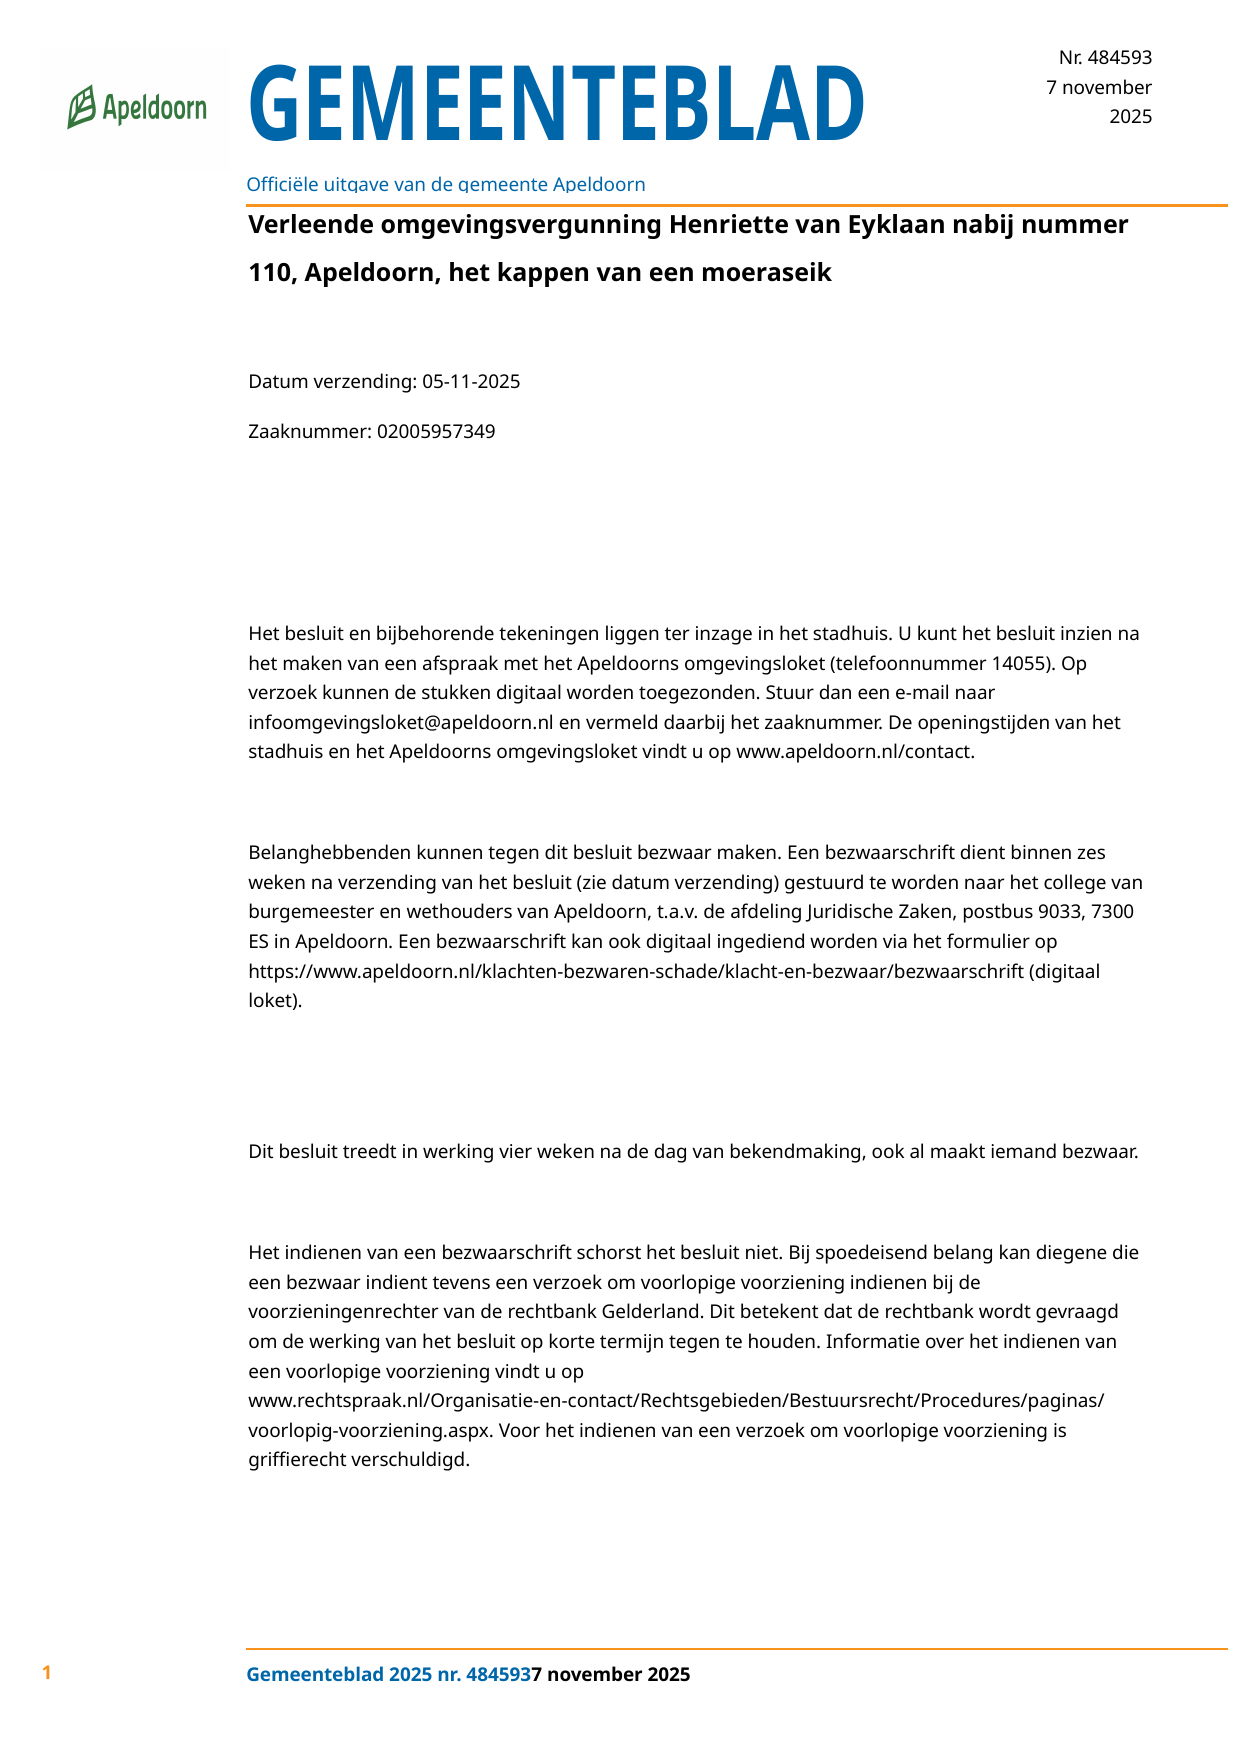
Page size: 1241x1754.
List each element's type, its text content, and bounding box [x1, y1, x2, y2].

text Verleende omgevingsvergunning Henriette van Eyklaan nabij nummer 110, Apeldoorn, het kappen van een moeraseik [248, 207, 1152, 288]
text Dit besluit treedt in werking vier weken na de dag van bekendmaking, ook al maakt iemand bezwaar. [248, 1139, 1152, 1164]
text Het besluit en bijbehorende tekeningen liggen ter inzage in het stadhuis. U kunt het besluit inzien na het maken van een afspraak met het Apeldoorns omgevingsloket (telefoonnummer 14055). Op verzoek kunnen de stukken digitaal worden toegezonden. Stuur dan een e-mail naar infoomgevingsloket@apeldoorn.nl en vermeld daarbij het zaaknummer. De openingstijden van het stadhuis en het Apeldoorns omgevingsloket vindt u op www.apeldoorn.nl/contact. [248, 620, 1152, 764]
text Datum verzending: 05-11-2025 [248, 368, 1152, 394]
text Zaaknummer: 02005957349 [248, 419, 1152, 444]
text Belanghebbenden kunnen tegen dit besluit bezwaar maken. Een bezwaarschrift dient binnen zes weken na verzending van het besluit (zie datum verzending) gestuurd te worden naar het college van burgemeester en wethouders van Apeldoorn, t.a.v. de afdeling Juridische Zaken, postbus 9033, 7300 ES in Apeldoorn. Een bezwaarschrift kan ook digitaal ingediend worden via het formulier op https://www.apeldoorn.nl/klachten-bezwaren-schade/klacht-en-bezwaar/bezwaarschrift (digitaal loket). [248, 839, 1152, 1013]
picture [41, 47, 231, 172]
text Het indienen van een bezwaarschrift schorst het besluit niet. Bij spoedeisend belang kan diegene die een bezwaar indient tevens een verzoek om voorlopige voorziening indienen bij de voorzieningenrechter van de rechtbank Gelderland. Dit betekent dat de rechtbank wordt gevraagd om de werking van het besluit op korte termijn tegen te houden. Informatie over het indienen van een voorlopige voorziening vindt u op www.rechtspraak.nl/Organisatie-en-contact/Rechtsgebieden/Bestuursrecht/Procedures/paginas/voorlopig-voorziening.aspx. Voor het indienen van een verzoek om voorlopige voorziening is griffierecht verschuldigd. [248, 1239, 1152, 1472]
